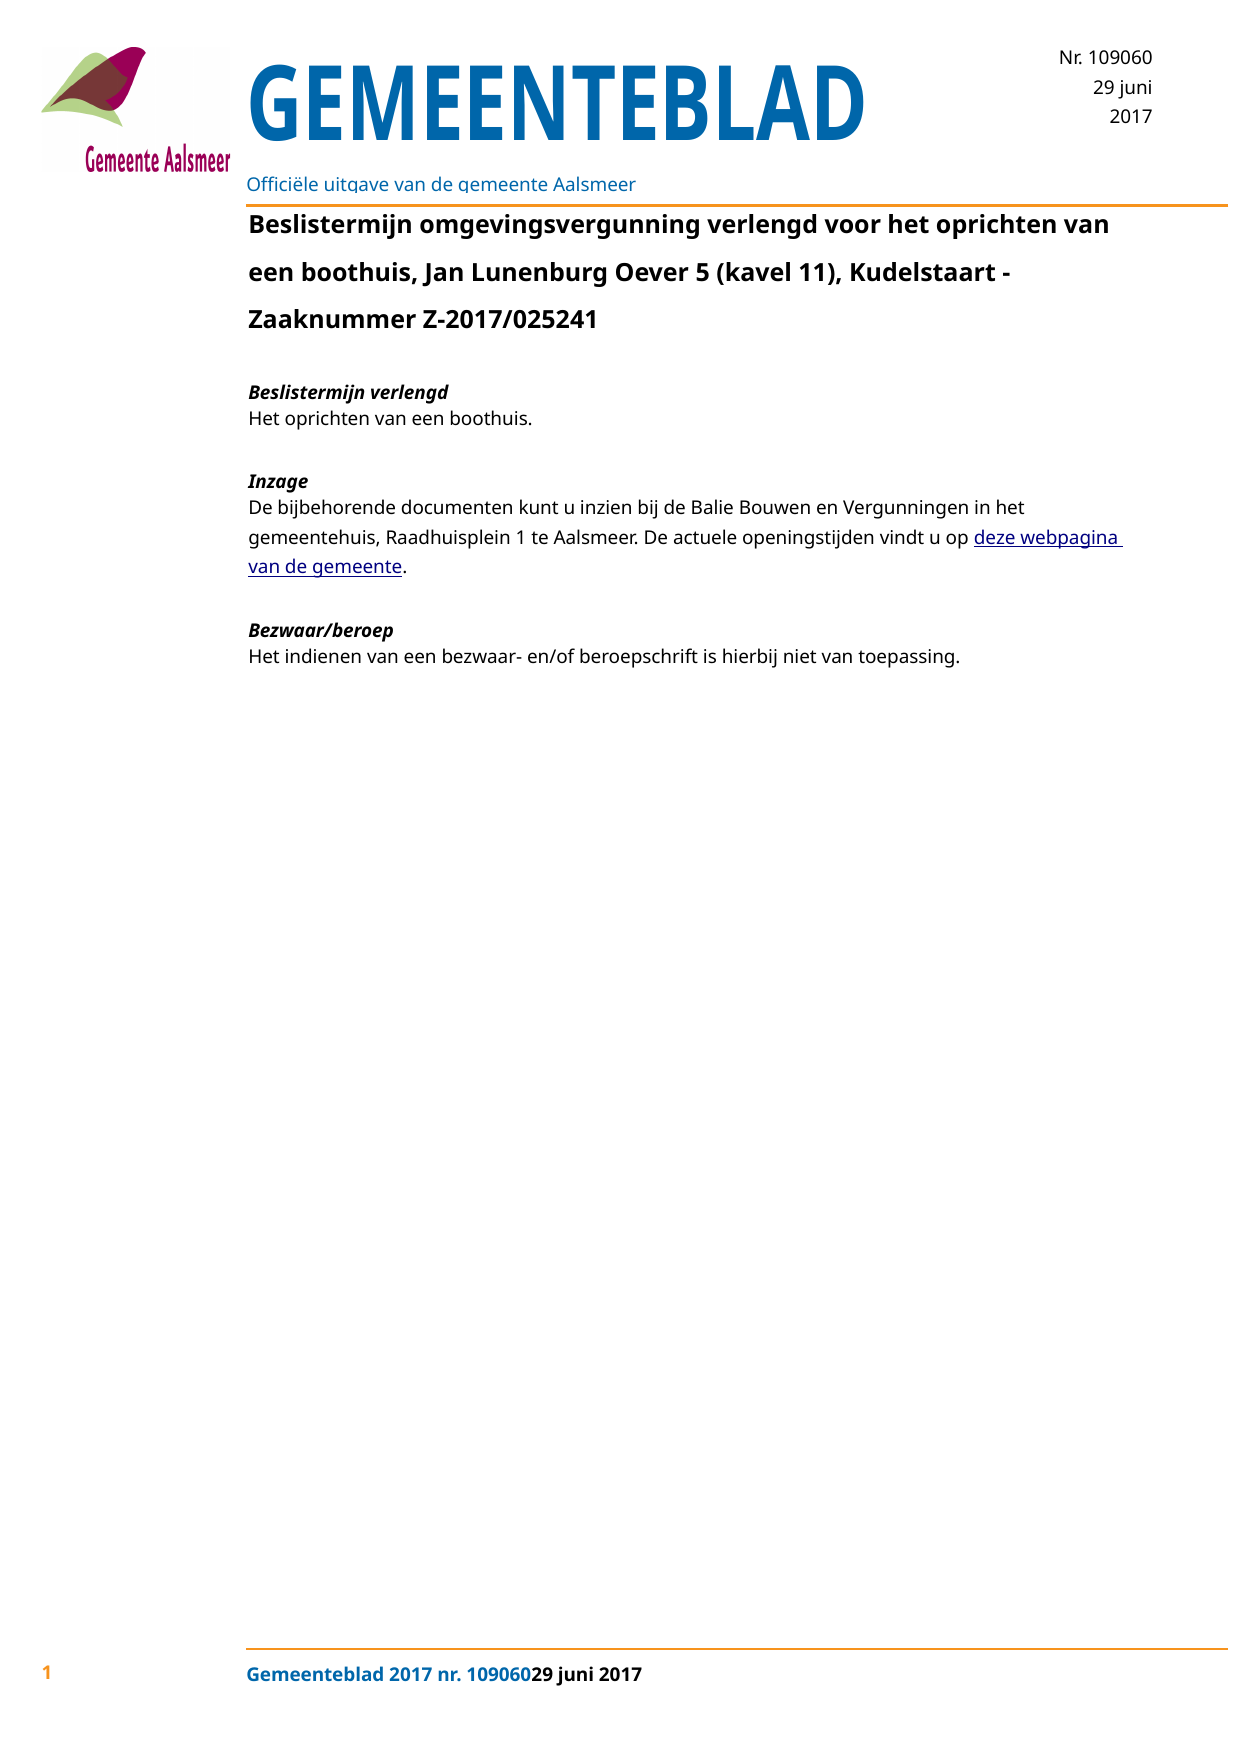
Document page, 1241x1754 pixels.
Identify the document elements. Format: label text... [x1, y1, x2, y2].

text De bijbehorende documenten kunt u inzien bij de Balie Bouwen en Vergunningen in het gemeentehuis, Raadhuisplein 1 te Aalsmeer. De actuele openingstijden vindt u op deze webpagina van de gemeente. [248, 494, 1152, 579]
text Het oprichten van een boothuis. [248, 405, 1152, 431]
text Het indienen van een bezwaar- en/of beroepschrift is hierbij niet van toepassing. [248, 643, 1152, 669]
text Inzage [248, 469, 1152, 494]
text Beslistermijn verlengd [248, 379, 1152, 405]
text Bezwaar/beroep [248, 618, 1152, 643]
text Beslistermijn omgevingsvergunning verlengd voor het oprichten van een boothuis, Jan Lunenburg Oever 5 (kavel 11), Kudelstaart - Zaaknummer Z-2017/025241 [248, 207, 1152, 336]
picture [41, 47, 231, 172]
